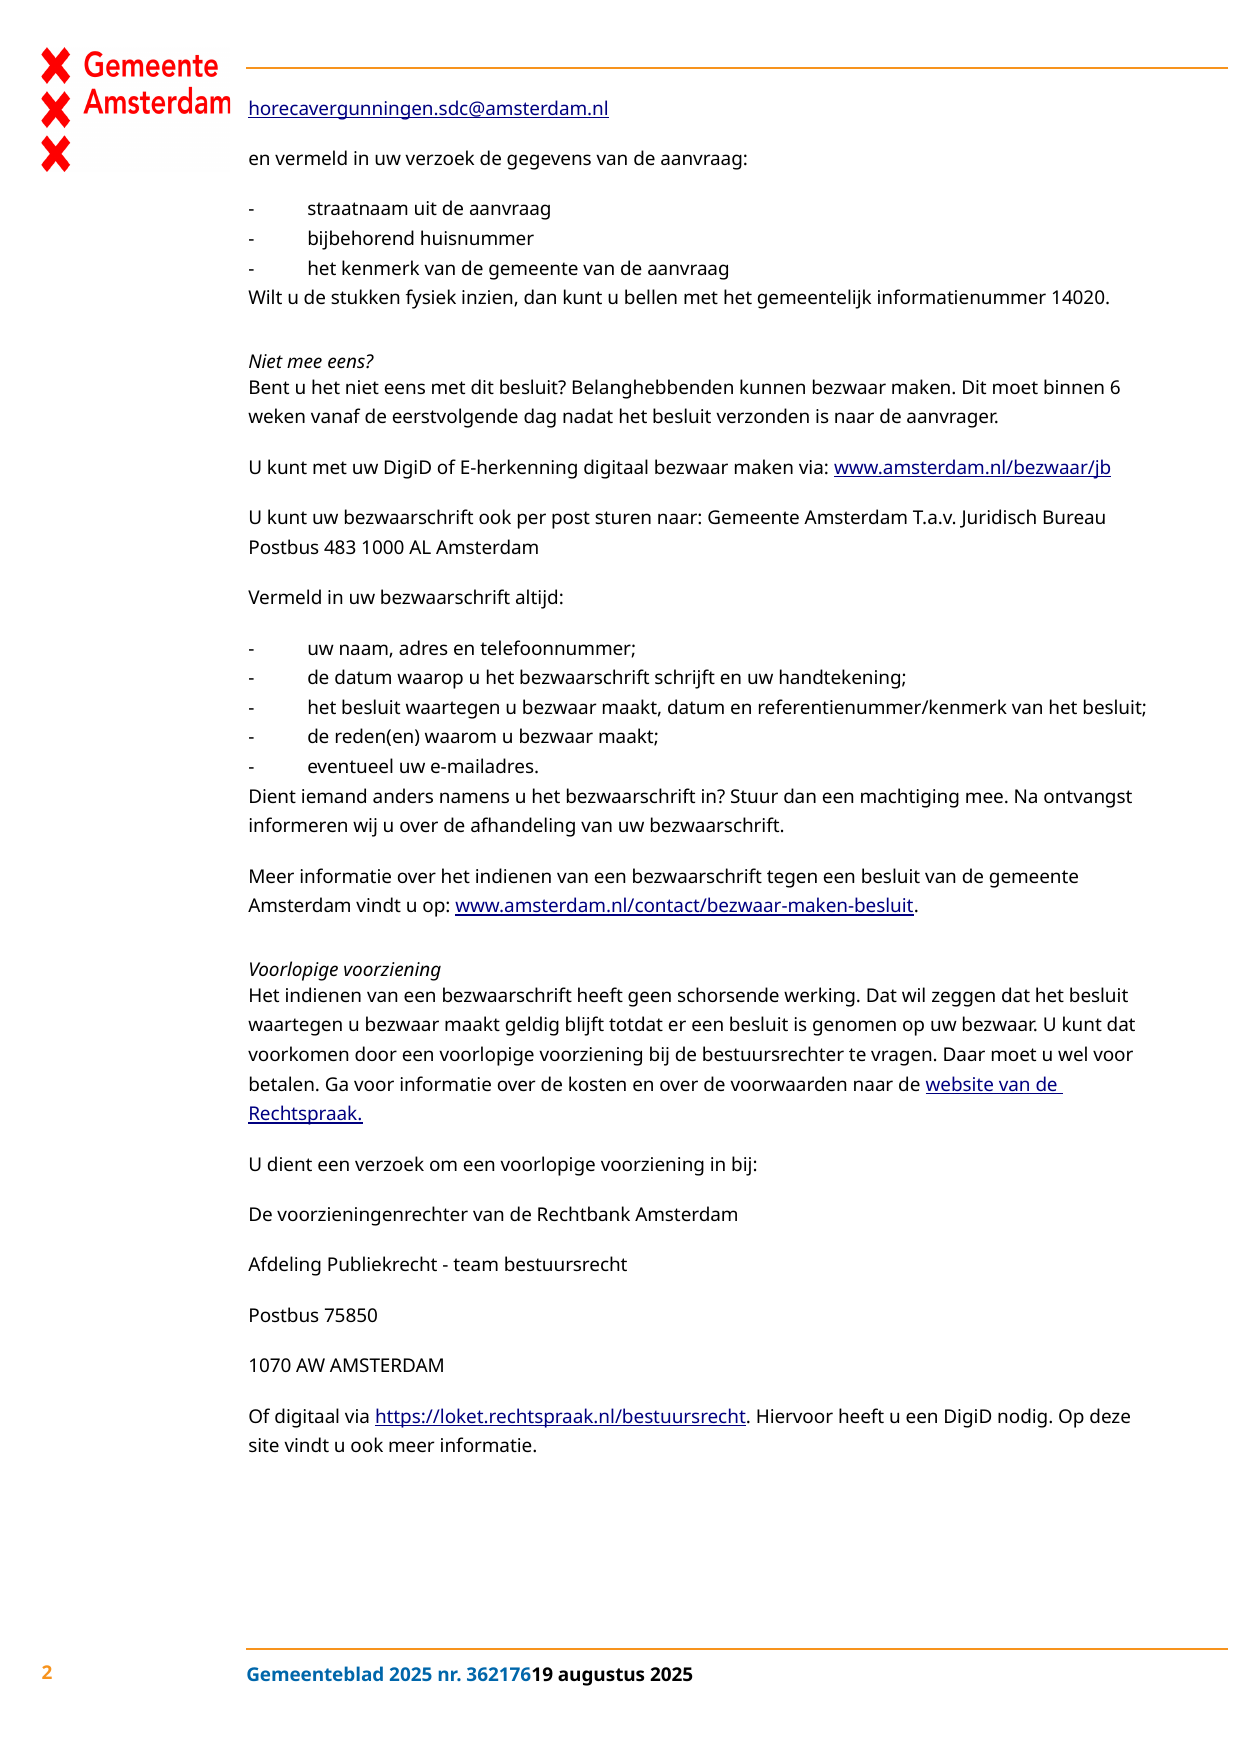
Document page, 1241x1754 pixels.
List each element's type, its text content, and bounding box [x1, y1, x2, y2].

list bijbehorend huisnummer [248, 225, 1152, 251]
text Niet mee eens? [248, 348, 1152, 374]
text Afdeling Publiekrecht - team bestuursrecht [248, 1252, 1152, 1277]
text U kunt uw bezwaarschrift ook per post sturen naar: Gemeente Amsterdam T.a.v. Juridisch Bureau Postbus 483 1000 AL Amsterdam [248, 504, 1152, 560]
text 1070 AW AMSTERDAM [248, 1352, 1152, 1378]
text Wilt u de stukken fysiek inzien, dan kunt u bellen met het gemeentelijk informatienummer 14020. [248, 284, 1152, 310]
list uw naam, adres en telefoonnummer; [248, 635, 1152, 661]
list eventueel uw e-mailadres. [248, 753, 1152, 779]
list het kenmerk van de gemeente van de aanvraag [248, 255, 1152, 281]
text en vermeld in uw verzoek de gegevens van de aanvraag: [248, 145, 1152, 171]
text Postbus 75850 [248, 1302, 1152, 1328]
text De voorzieningenrechter van de Rechtbank Amsterdam [248, 1201, 1152, 1227]
text Voorlopige voorziening [248, 956, 1152, 982]
text Dient iemand anders namens u het bezwaarschrift in? Stuur dan een machtiging mee. Na ontvangst informeren wij u over de afhandeling van uw bezwaarschrift. [248, 783, 1152, 838]
text Het indienen van een bezwaarschrift heeft geen schorsende werking. Dat wil zeggen dat het besluit waartegen u bezwaar maakt geldig blijft totdat er een besluit is genomen op uw bezwaar. U kunt dat voorkomen door een voorlopige voorziening bij de bestuursrechter te vragen. Daar moet u wel voor betalen. Ga voor informatie over de kosten en over de voorwaarden naar de website van de Rechtspraak. [248, 982, 1152, 1126]
text U dient een verzoek om een voorlopige voorziening in bij: [248, 1151, 1152, 1177]
text horecavergunningen.sdc@amsterdam.nl [248, 95, 1152, 121]
text Bent u het niet eens met dit besluit? Belanghebbenden kunnen bezwaar maken. Dit moet binnen 6 weken vanaf de eerstvolgende dag nadat het besluit verzonden is naar de aanvrager. [248, 374, 1152, 429]
picture [41, 47, 231, 172]
list de reden(en) waarom u bezwaar maakt; [248, 724, 1152, 749]
list het besluit waartegen u bezwaar maakt, datum en referentienummer/kenmerk van het besluit; [248, 694, 1152, 720]
text Of digitaal via https://loket.rechtspraak.nl/bestuursrecht. Hiervoor heeft u een DigiD nodig. Op deze site vindt u ook meer informatie. [248, 1403, 1152, 1458]
list straatnaam uit de aanvraag [248, 196, 1152, 221]
list de datum waarop u het bezwaarschrift schrijft en uw handtekening; [248, 664, 1152, 690]
text Vermeld in uw bezwaarschrift altijd: [248, 584, 1152, 610]
text Meer informatie over het indienen van een bezwaarschrift tegen een besluit van de gemeente Amsterdam vindt u op: www.amsterdam.nl/contact/bezwaar-maken-besluit. [248, 863, 1152, 918]
text U kunt met uw DigiD of E-herkenning digitaal bezwaar maken via: www.amsterdam.nl/bezwaar/jb [248, 454, 1152, 480]
